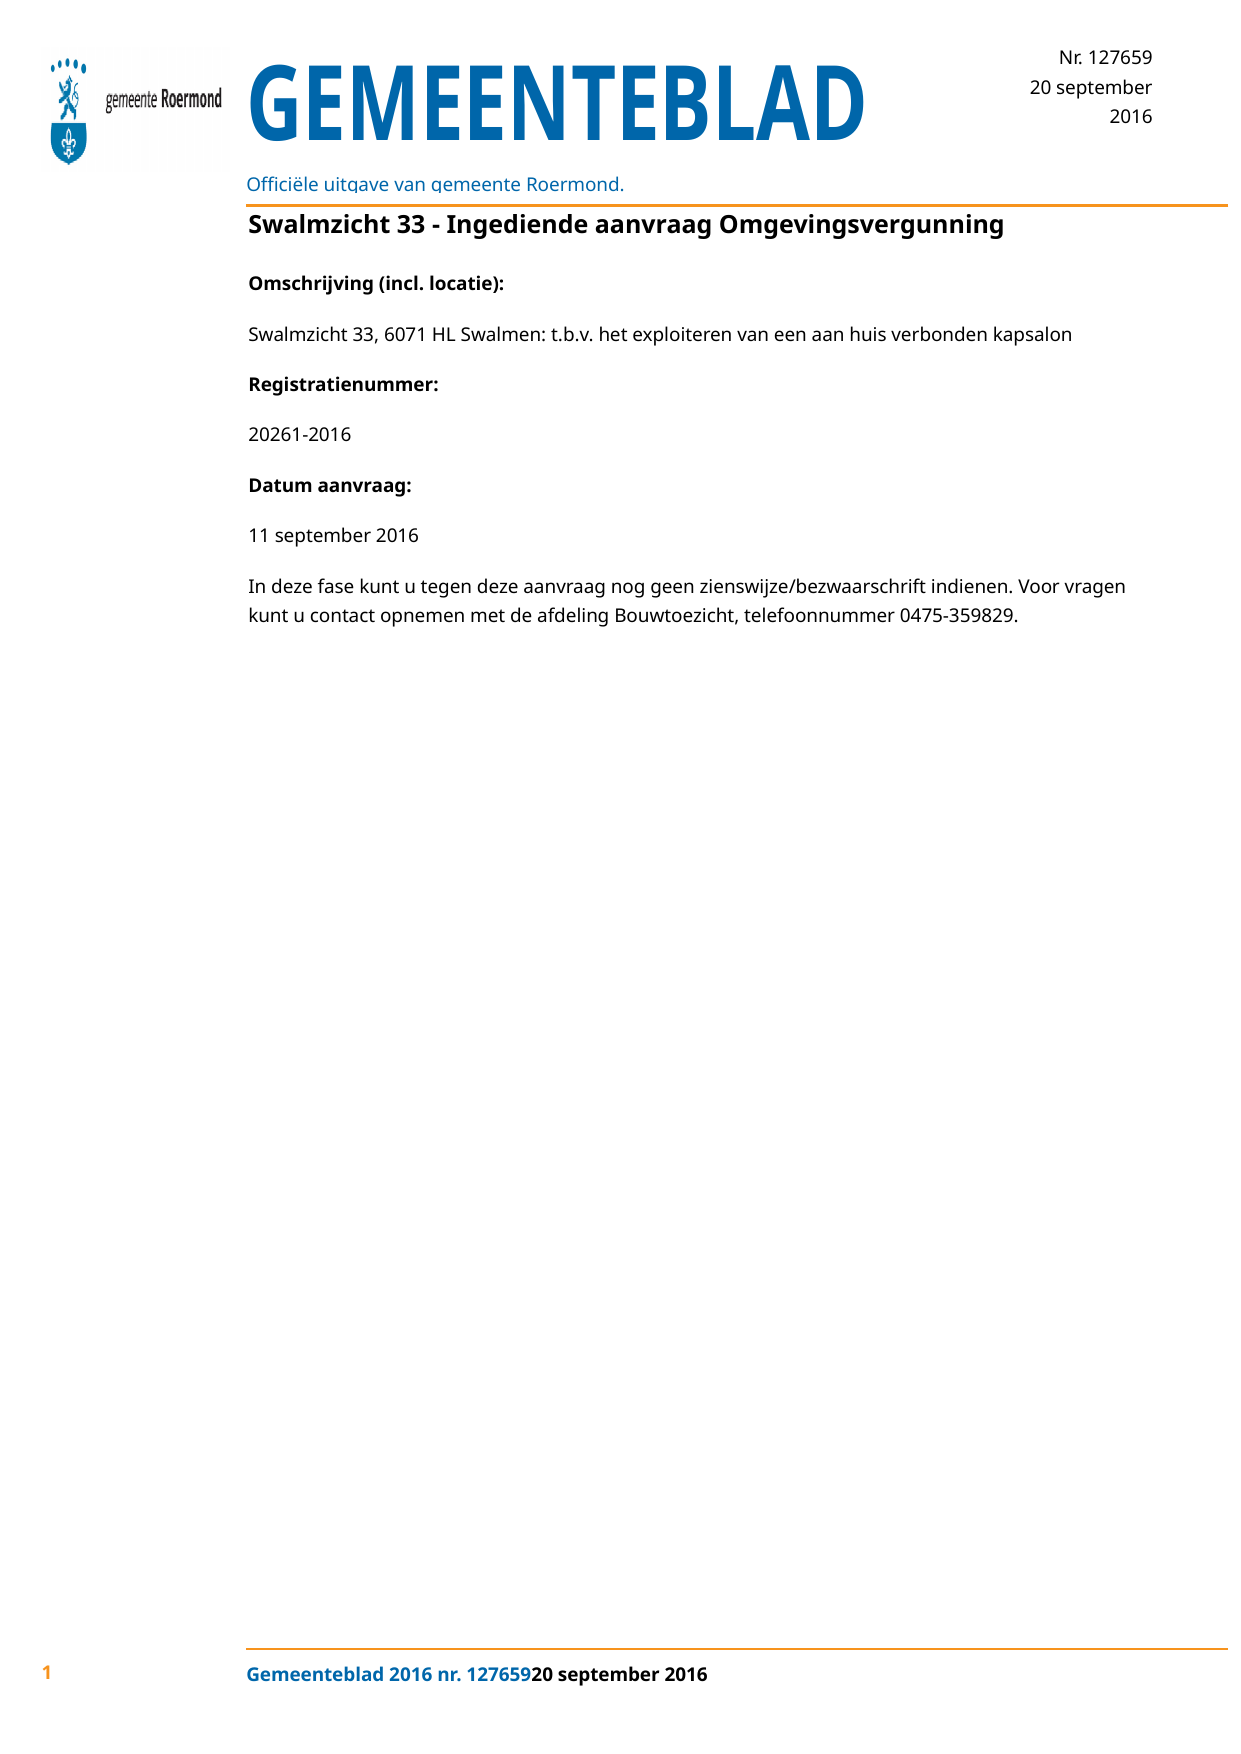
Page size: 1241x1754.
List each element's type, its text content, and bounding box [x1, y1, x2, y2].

text In deze fase kunt u tegen deze aanvraag nog geen zienswijze/bezwaarschrift indienen. Voor vragen kunt u contact opnemen met de afdeling Bouwtoezicht, telefoonnummer 0475-359829. [248, 573, 1152, 628]
text Datum aanvraag: [248, 472, 1152, 498]
text Swalmzicht 33 - Ingediende aanvraag Omgevingsvergunning [248, 207, 1152, 241]
text Swalmzicht 33, 6071 HL Swalmen: t.b.v. het exploiteren van een aan huis verbonden kapsalon [248, 321, 1152, 346]
text 20261-2016 [248, 422, 1152, 447]
text Omschrijving (incl. locatie): [248, 270, 1152, 296]
text Registratienummer: [248, 371, 1152, 397]
picture [41, 47, 231, 172]
text 11 september 2016 [248, 522, 1152, 548]
